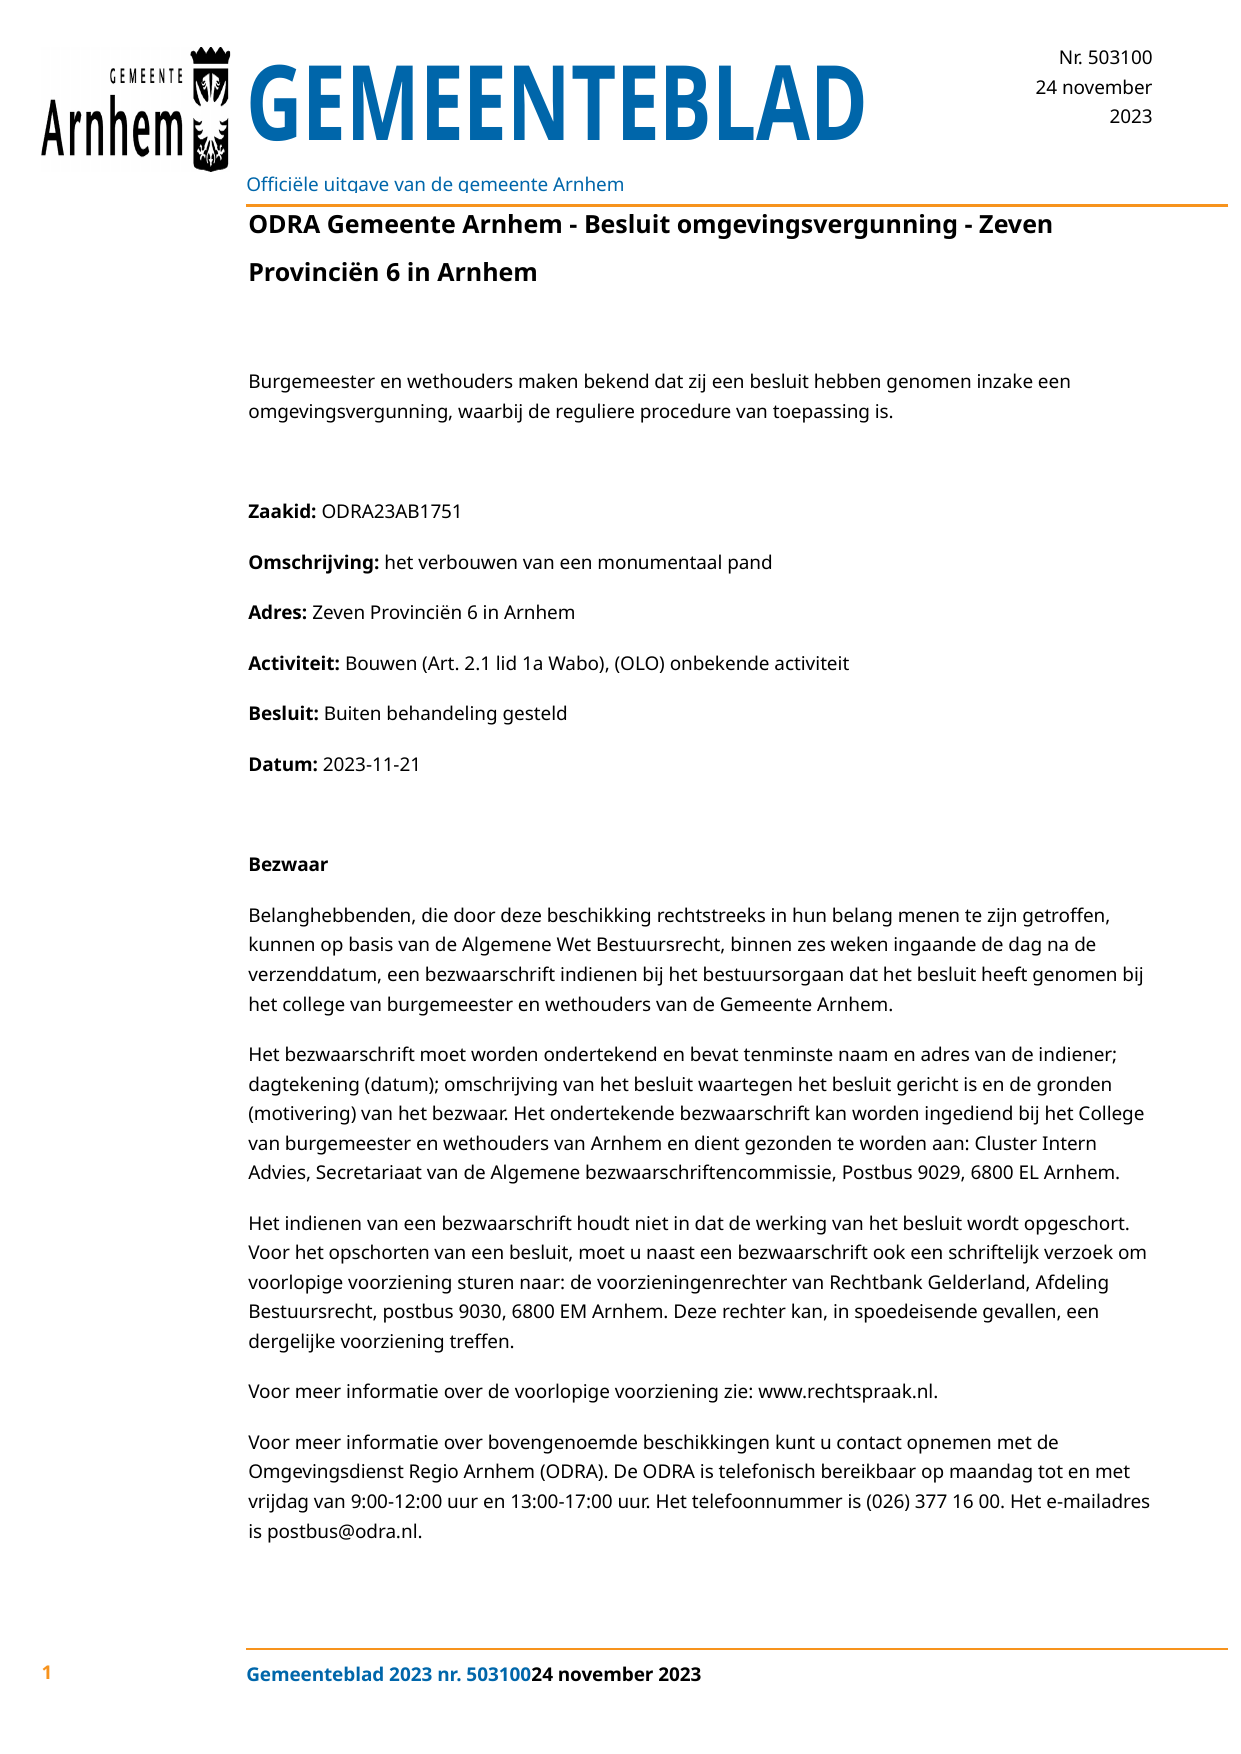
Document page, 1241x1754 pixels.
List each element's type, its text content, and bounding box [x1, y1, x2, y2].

text Activiteit: Bouwen (Art. 2.1 lid 1a Wabo), (OLO) onbekende activiteit [248, 650, 1152, 676]
text Omschrijving: het verbouwen van een monumentaal pand [248, 549, 1152, 575]
text Belanghebbenden, die door deze beschikking rechtstreeks in hun belang menen te zijn getroffen, kunnen op basis van de Algemene Wet Bestuursrecht, binnen zes weken ingaande de dag na de verzenddatum, een bezwaarschrift indienen bij het bestuursorgaan dat het besluit heeft genomen bij het college van burgemeester en wethouders van de Gemeente Arnhem. [248, 902, 1152, 1017]
text Adres: Zeven Provinciën 6 in Arnhem [248, 599, 1152, 625]
text ODRA Gemeente Arnhem - Besluit omgevingsvergunning - Zeven Provinciën 6 in Arnhem [248, 207, 1152, 288]
text Burgemeester en wethouders maken bekend dat zij een besluit hebben genomen inzake een omgevingsvergunning, waarbij de reguliere procedure van toepassing is. [248, 368, 1152, 424]
text Datum: 2023-11-21 [248, 751, 1152, 777]
text Het bezwaarschrift moet worden ondertekend en bevat tenminste naam en adres van de indiener; dagtekening (datum); omschrijving van het besluit waartegen het besluit gericht is en de gronden (motivering) van het bezwaar. Het ondertekende bezwaarschrift kan worden ingediend bij het College van burgemeester en wethouders van Arnhem en dient gezonden te worden aan: Cluster Intern Advies, Secretariaat van de Algemene bezwaarschriftencommissie, Postbus 9029, 6800 EL Arnhem. [248, 1041, 1152, 1185]
text Voor meer informatie over de voorlopige voorziening zie: www.rechtspraak.nl. [248, 1379, 1152, 1404]
text Bezwaar [248, 852, 1152, 877]
text Zaakid: ODRA23AB1751 [248, 499, 1152, 524]
text Voor meer informatie over bovengenoemde beschikkingen kunt u contact opnemen met de Omgevingsdienst Regio Arnhem (ODRA). De ODRA is telefonisch bereikbaar op maandag tot en met vrijdag van 9:00-12:00 uur en 13:00-17:00 uur. Het telefoonnummer is (026) 377 16 00. Het e-mailadres is postbus@odra.nl. [248, 1429, 1152, 1544]
text Besluit: Buiten behandeling gesteld [248, 700, 1152, 726]
text Het indienen van een bezwaarschrift houdt niet in dat de werking van het besluit wordt opgeschort. Voor het opschorten van een besluit, moet u naast een bezwaarschrift ook een schriftelijk verzoek om voorlopige voorziening sturen naar: de voorzieningenrechter van Rechtbank Gelderland, Afdeling Bestuursrecht, postbus 9030, 6800 EM Arnhem. Deze rechter kan, in spoedeisende gevallen, een dergelijke voorziening treffen. [248, 1210, 1152, 1354]
picture [41, 47, 231, 172]
